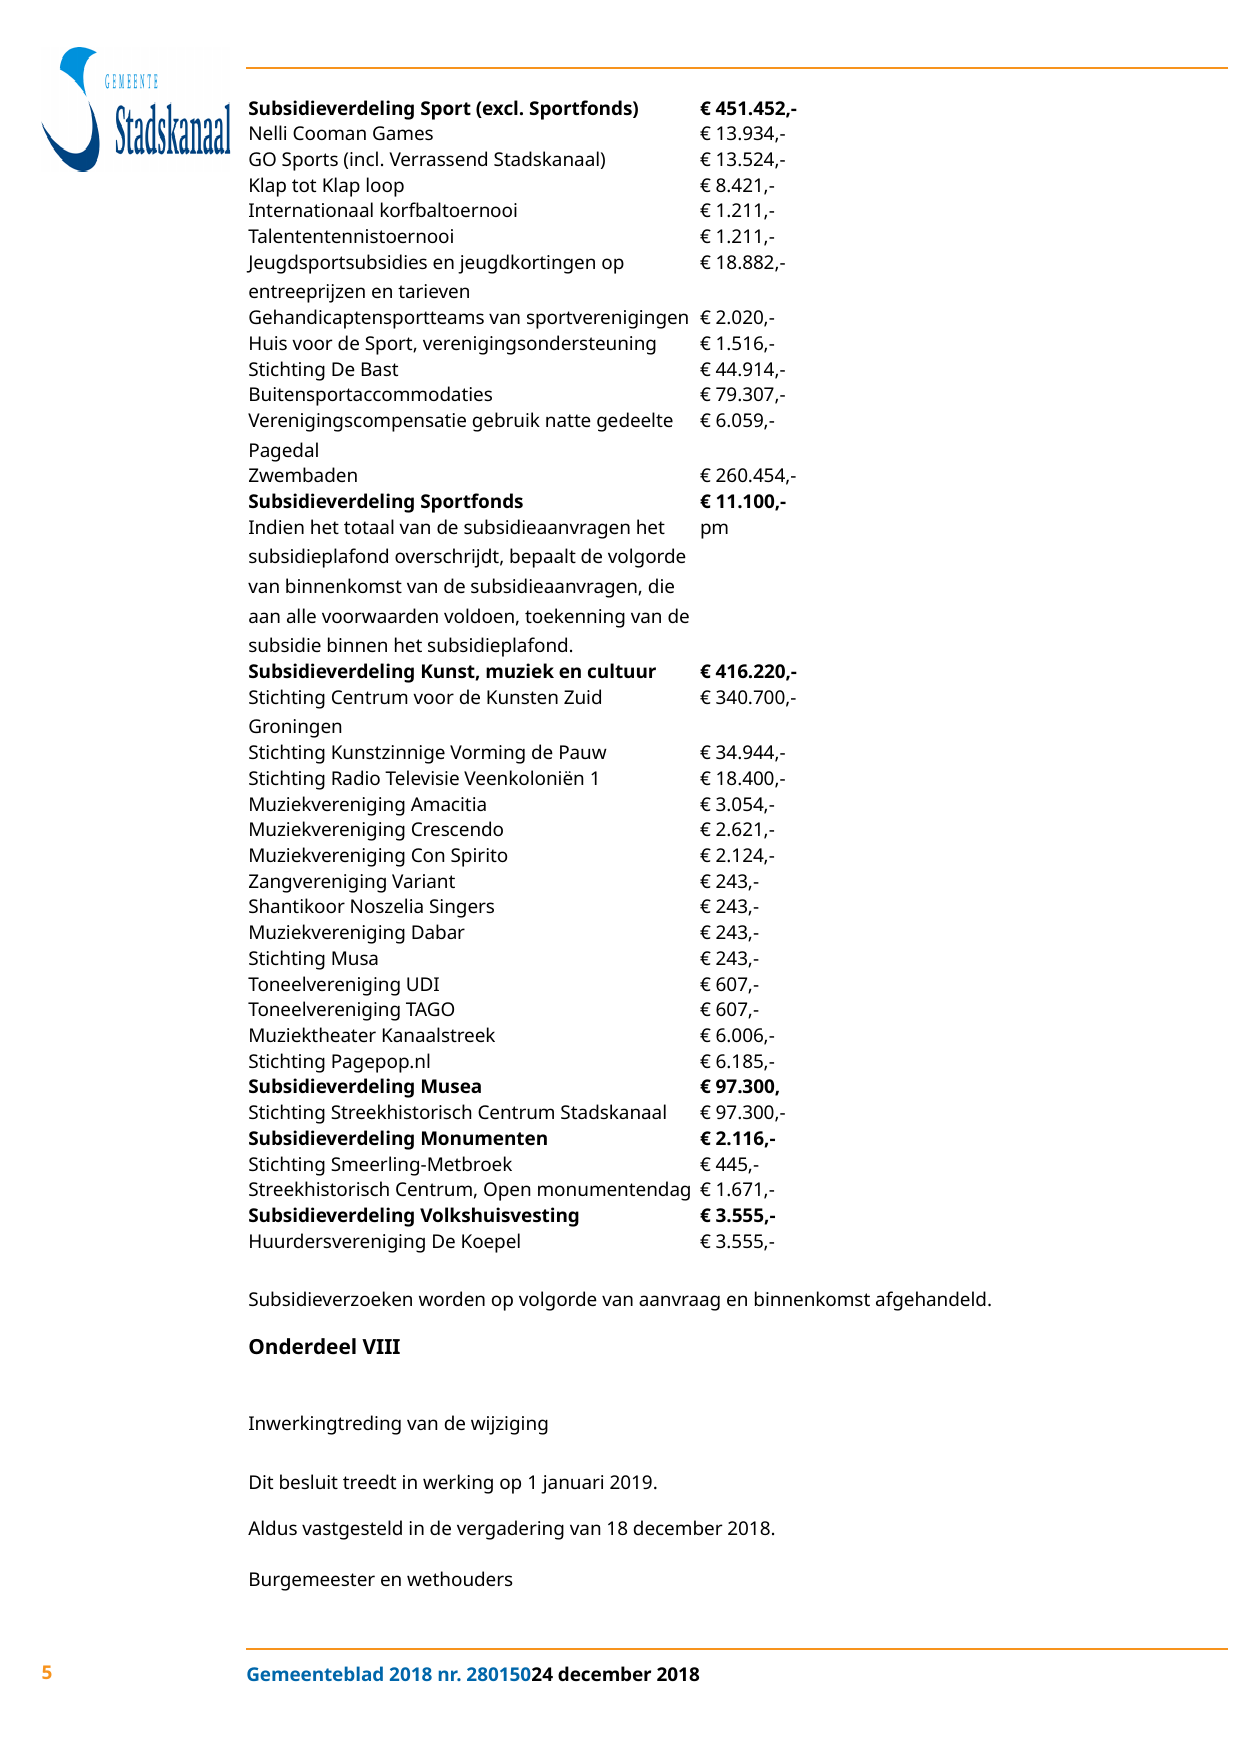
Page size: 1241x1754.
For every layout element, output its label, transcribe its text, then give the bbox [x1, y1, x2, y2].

text Inwerkingtreding van de wijziging [248, 1410, 1152, 1436]
table_cell Subsidieverdeling Musea [248, 1074, 700, 1099]
table_cell € 1.516,- [700, 330, 1152, 356]
picture [41, 47, 231, 172]
table_cell Jeugdsportsubsidies en jeugdkortingen op entreeprijzen en tarieven [248, 249, 700, 304]
table_cell € 79.307,- [700, 382, 1152, 407]
table_cell GO Sports (incl. Verrassend Stadskanaal) [248, 146, 700, 172]
table_cell pm [700, 514, 1152, 658]
table_cell € 6.059,- [700, 408, 1152, 463]
table_cell € 8.421,- [700, 172, 1152, 198]
table_cell Toneelvereniging UDI [248, 971, 700, 997]
table_cell Muziekvereniging Dabar [248, 919, 700, 945]
table_cell Stichting Kunstzinnige Vorming de Pauw [248, 739, 700, 765]
table_cell € 97.300, [700, 1074, 1152, 1099]
table_cell Subsidieverdeling Volkshuisvesting [248, 1203, 700, 1228]
table_cell Stichting Pagepop.nl [248, 1048, 700, 1074]
table_cell Subsidieverdeling Sportfonds [248, 489, 700, 514]
table_cell Muziekvereniging Crescendo [248, 816, 700, 842]
table_cell € 1.211,- [700, 224, 1152, 249]
table_cell Zwembaden [248, 463, 700, 488]
table_cell € 445,- [700, 1151, 1152, 1177]
table_cell € 34.944,- [700, 739, 1152, 765]
table_cell Toneelvereniging TAGO [248, 997, 700, 1022]
table_cell Nelli Cooman Games [248, 121, 700, 146]
table_cell € 2.020,- [700, 305, 1152, 330]
table_cell € 3.054,- [700, 791, 1152, 816]
table_cell Klap tot Klap loop [248, 172, 700, 198]
table_cell € 44.914,- [700, 356, 1152, 382]
table_cell Stichting Smeerling-Metbroek [248, 1151, 700, 1177]
table_cell Stichting De Bast [248, 356, 700, 382]
table_cell Muziektheater Kanaalstreek [248, 1022, 700, 1048]
table_cell € 13.524,- [700, 146, 1152, 172]
table_cell Muziekvereniging Con Spirito [248, 842, 700, 868]
table_cell € 18.400,- [700, 765, 1152, 791]
table_cell € 243,- [700, 868, 1152, 894]
table_cell Subsidieverdeling Monumenten [248, 1125, 700, 1151]
text Burgemeester en wethouders [248, 1566, 1152, 1592]
table_cell € 1.671,- [700, 1177, 1152, 1202]
table_cell Talententennistoernooi [248, 224, 700, 249]
table_cell € 97.300,- [700, 1100, 1152, 1125]
table_cell Huurdersvereniging De Koepel [248, 1228, 700, 1254]
table_cell Stichting Radio Televisie Veenkoloniën 1 [248, 765, 700, 791]
table_cell € 2.116,- [700, 1125, 1152, 1151]
table_cell Internationaal korfbaltoernooi [248, 198, 700, 223]
table_cell Streekhistorisch Centrum, Open monumentendag [248, 1177, 700, 1202]
text Dit besluit treedt in werking op 1 januari 2019. [248, 1469, 1152, 1495]
table_cell € 607,- [700, 997, 1152, 1022]
table_cell Subsidieverdeling Kunst, muziek en cultuur [248, 658, 700, 684]
table_cell € 1.211,- [700, 198, 1152, 223]
text Onderdeel VIII [248, 1332, 1152, 1361]
table_cell € 243,- [700, 945, 1152, 971]
table_cell € 340.700,- [700, 684, 1152, 739]
table_cell € 416.220,- [700, 658, 1152, 684]
table_cell Subsidieverdeling Sport (excl. Sportfonds) [248, 95, 700, 121]
table_cell Stichting Musa [248, 945, 700, 971]
table_cell Muziekvereniging Amacitia [248, 791, 700, 816]
table_cell € 2.124,- [700, 842, 1152, 868]
table_cell € 607,- [700, 971, 1152, 997]
table_cell € 18.882,- [700, 249, 1152, 304]
table_cell € 3.555,- [700, 1228, 1152, 1254]
table_cell Stichting Centrum voor de Kunsten Zuid Groningen [248, 684, 700, 739]
table_cell € 243,- [700, 894, 1152, 919]
table_cell Zangvereniging Variant [248, 868, 700, 894]
table_cell € 11.100,- [700, 489, 1152, 514]
table_cell Buitensportaccommodaties [248, 382, 700, 407]
table_cell Verenigingscompensatie gebruik natte gedeelte Pagedal [248, 408, 700, 463]
table_cell € 2.621,- [700, 816, 1152, 842]
text Subsidieverzoeken worden op volgorde van aanvraag en binnenkomst afgehandeld. [248, 1287, 1152, 1312]
text Aldus vastgesteld in de vergadering van 18 december 2018. [248, 1515, 1152, 1541]
table_cell Shantikoor Noszelia Singers [248, 894, 700, 919]
table_cell Huis voor de Sport, verenigingsondersteuning [248, 330, 700, 356]
table_cell € 6.185,- [700, 1048, 1152, 1074]
table_cell € 243,- [700, 919, 1152, 945]
table_cell € 260.454,- [700, 463, 1152, 488]
table_cell € 6.006,- [700, 1022, 1152, 1048]
table_cell € 451.452,- [700, 95, 1152, 121]
table_cell Gehandicaptensportteams van sportverenigingen [248, 305, 700, 330]
table_cell Indien het totaal van de subsidieaanvragen het subsidieplafond overschrijdt, bepaalt de volgorde van binnenkomst van de subsidieaanvragen, die aan alle voorwaarden voldoen, toekenning van de subsidie binnen het subsidieplafond. [248, 514, 700, 658]
table_cell € 3.555,- [700, 1203, 1152, 1228]
table_cell Stichting Streekhistorisch Centrum Stadskanaal [248, 1100, 700, 1125]
table_cell € 13.934,- [700, 121, 1152, 146]
